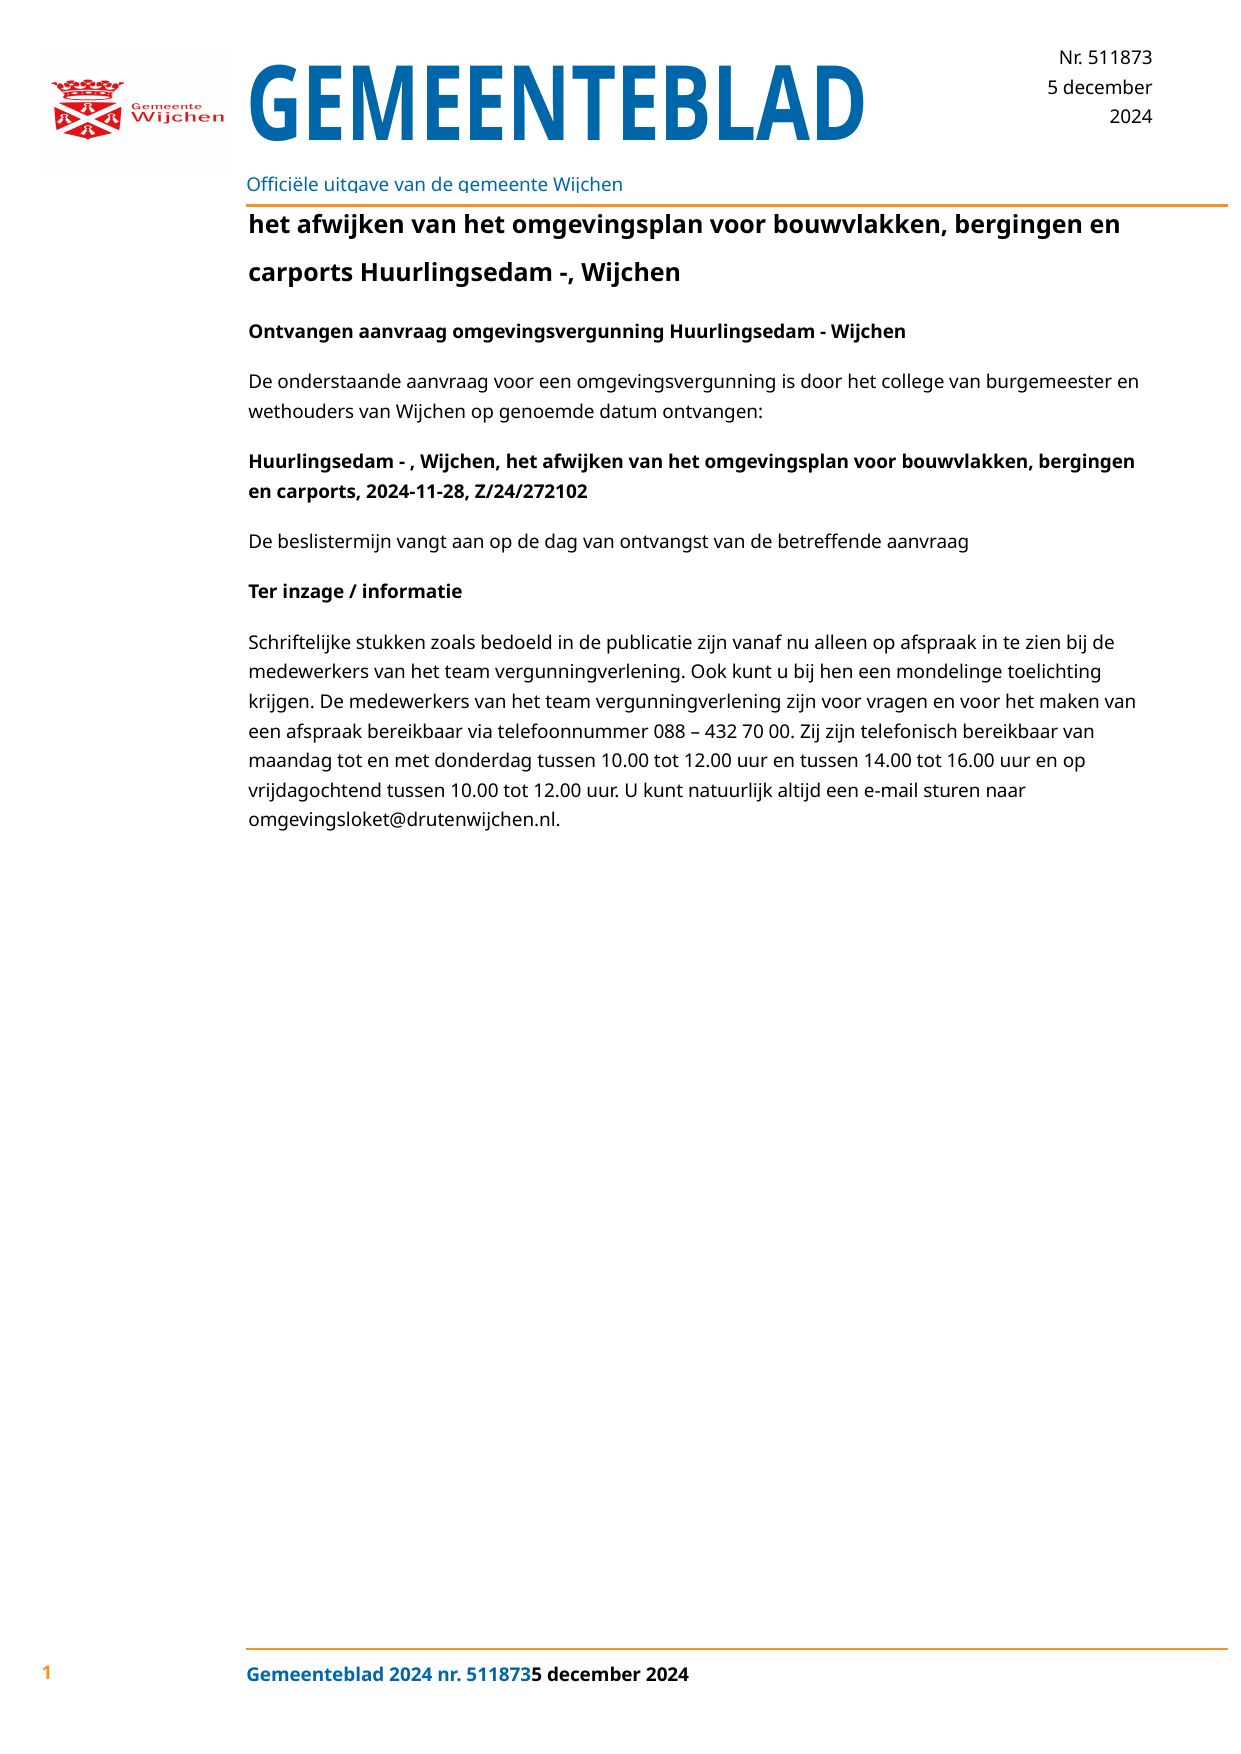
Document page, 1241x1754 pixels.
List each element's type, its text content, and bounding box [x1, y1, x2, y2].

text De beslistermijn vangt aan op de dag van ontvangst van de betreffende aanvraag [248, 528, 1152, 554]
text Ter inzage / informatie [248, 579, 1152, 604]
picture [41, 47, 231, 172]
text De onderstaande aanvraag voor een omgevingsvergunning is door het college van burgemeester en wethouders van Wijchen op genoemde datum ontvangen: [248, 368, 1152, 424]
text Ontvangen aanvraag omgevingsvergunning Huurlingsedam - Wijchen [248, 318, 1152, 344]
text Huurlingsedam - , Wijchen, het afwijken van het omgevingsplan voor bouwvlakken, bergingen en carports, 2024-11-28, Z/24/272102 [248, 448, 1152, 504]
text het afwijken van het omgevingsplan voor bouwvlakken, bergingen en carports Huurlingsedam -, Wijchen [248, 207, 1152, 288]
text Schriftelijke stukken zoals bedoeld in de publicatie zijn vanaf nu alleen op afspraak in te zien bij de medewerkers van het team vergunningverlening. Ook kunt u bij hen een mondelinge toelichting krijgen. De medewerkers van het team vergunningverlening zijn voor vragen en voor het maken van een afspraak bereikbaar via telefoonnummer 088 – 432 70 00. Zij zijn telefonisch bereikbaar van maandag tot en met donderdag tussen 10.00 tot 12.00 uur en tussen 14.00 tot 16.00 uur en op vrijdagochtend tussen 10.00 tot 12.00 uur. U kunt natuurlijk altijd een e-mail sturen naar omgevingsloket@drutenwijchen.nl. [248, 629, 1152, 832]
